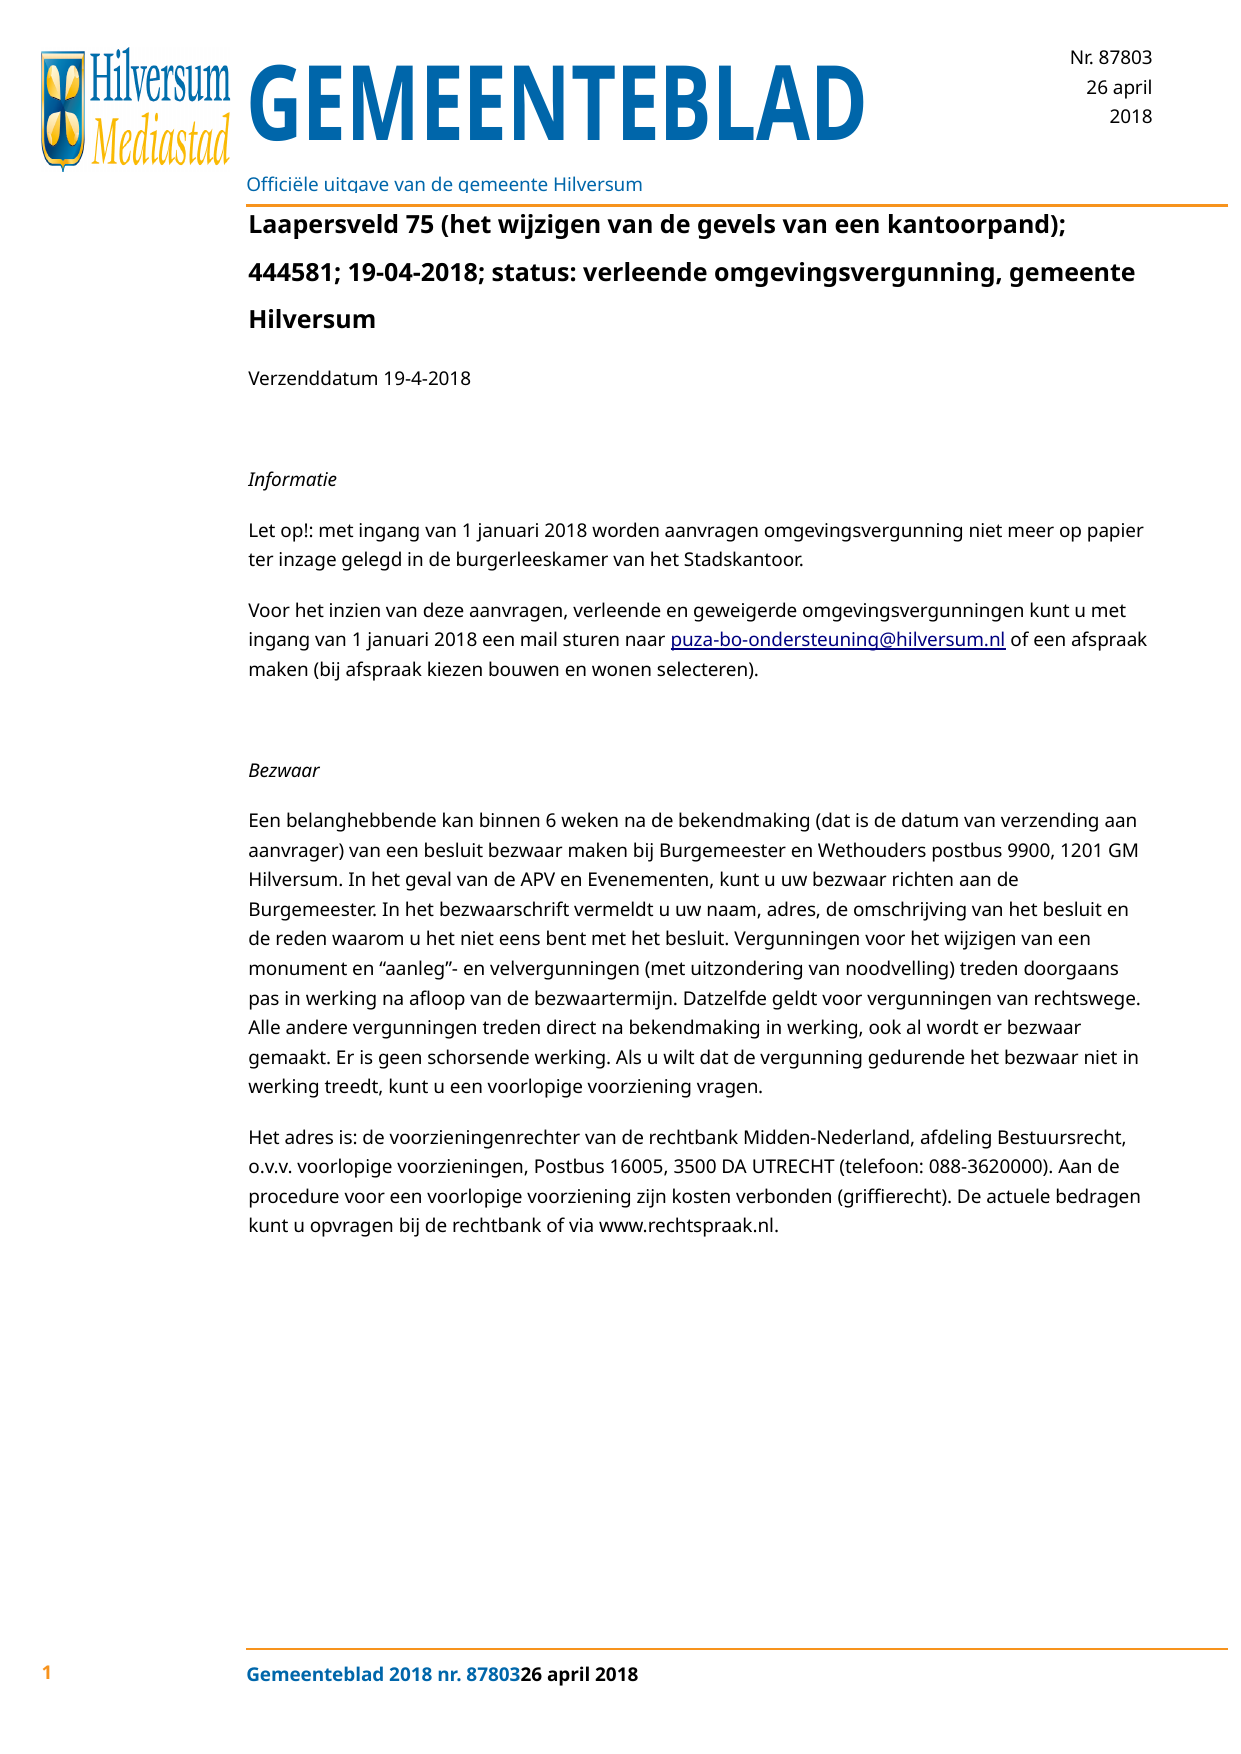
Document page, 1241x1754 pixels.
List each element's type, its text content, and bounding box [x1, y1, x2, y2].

text Voor het inzien van deze aanvragen, verleende en geweigerde omgevingsvergunningen kunt u met ingang van 1 januari 2018 een mail sturen naar puza-bo-ondersteuning@hilversum.nl of een afspraak maken (bij afspraak kiezen bouwen en wonen selecteren). [248, 597, 1152, 682]
picture [41, 47, 231, 172]
text Informatie [248, 466, 1152, 492]
text Verzenddatum 19-4-2018 [248, 366, 1152, 391]
text Het adres is: de voorzieningenrechter van de rechtbank Midden-Nederland, afdeling Bestuursrecht, o.v.v. voorlopige voorzieningen, Postbus 16005, 3500 DA UTRECHT (telefoon: 088-3620000). Aan de procedure voor een voorlopige voorziening zijn kosten verbonden (griffierecht). De actuele bedragen kunt u opvragen bij de rechtbank of via www.rechtspraak.nl. [248, 1124, 1152, 1238]
text Bezwaar [248, 757, 1152, 782]
text Laapersveld 75 (het wijzigen van de gevels van een kantoorpand); 444581; 19-04-2018; status: verleende omgevingsvergunning, gemeente Hilversum [248, 207, 1152, 336]
text Let op!: met ingang van 1 januari 2018 worden aanvragen omgevingsvergunning niet meer op papier ter inzage gelegd in de burgerleeskamer van het Stadskantoor. [248, 517, 1152, 572]
text Een belanghebbende kan binnen 6 weken na de bekendmaking (dat is de datum van verzending aan aanvrager) van een besluit bezwaar maken bij Burgemeester en Wethouders postbus 9900, 1201 GM Hilversum. In het geval van de APV en Evenementen, kunt u uw bezwaar richten aan de Burgemeester. In het bezwaarschrift vermeldt u uw naam, adres, de omschrijving van het besluit en de reden waarom u het niet eens bent met het besluit. Vergunningen voor het wijzigen van een monument en “aanleg”- en velvergunningen (met uitzondering van noodvelling) treden doorgaans pas in werking na afloop van de bezwaartermijn. Datzelfde geldt voor vergunningen van rechtswege. Alle andere vergunningen treden direct na bekendmaking in werking, ook al wordt er bezwaar gemaakt. Er is geen schorsende werking. Als u wilt dat de vergunning gedurende het bezwaar niet in werking treedt, kunt u een voorlopige voorziening vragen. [248, 807, 1152, 1099]
